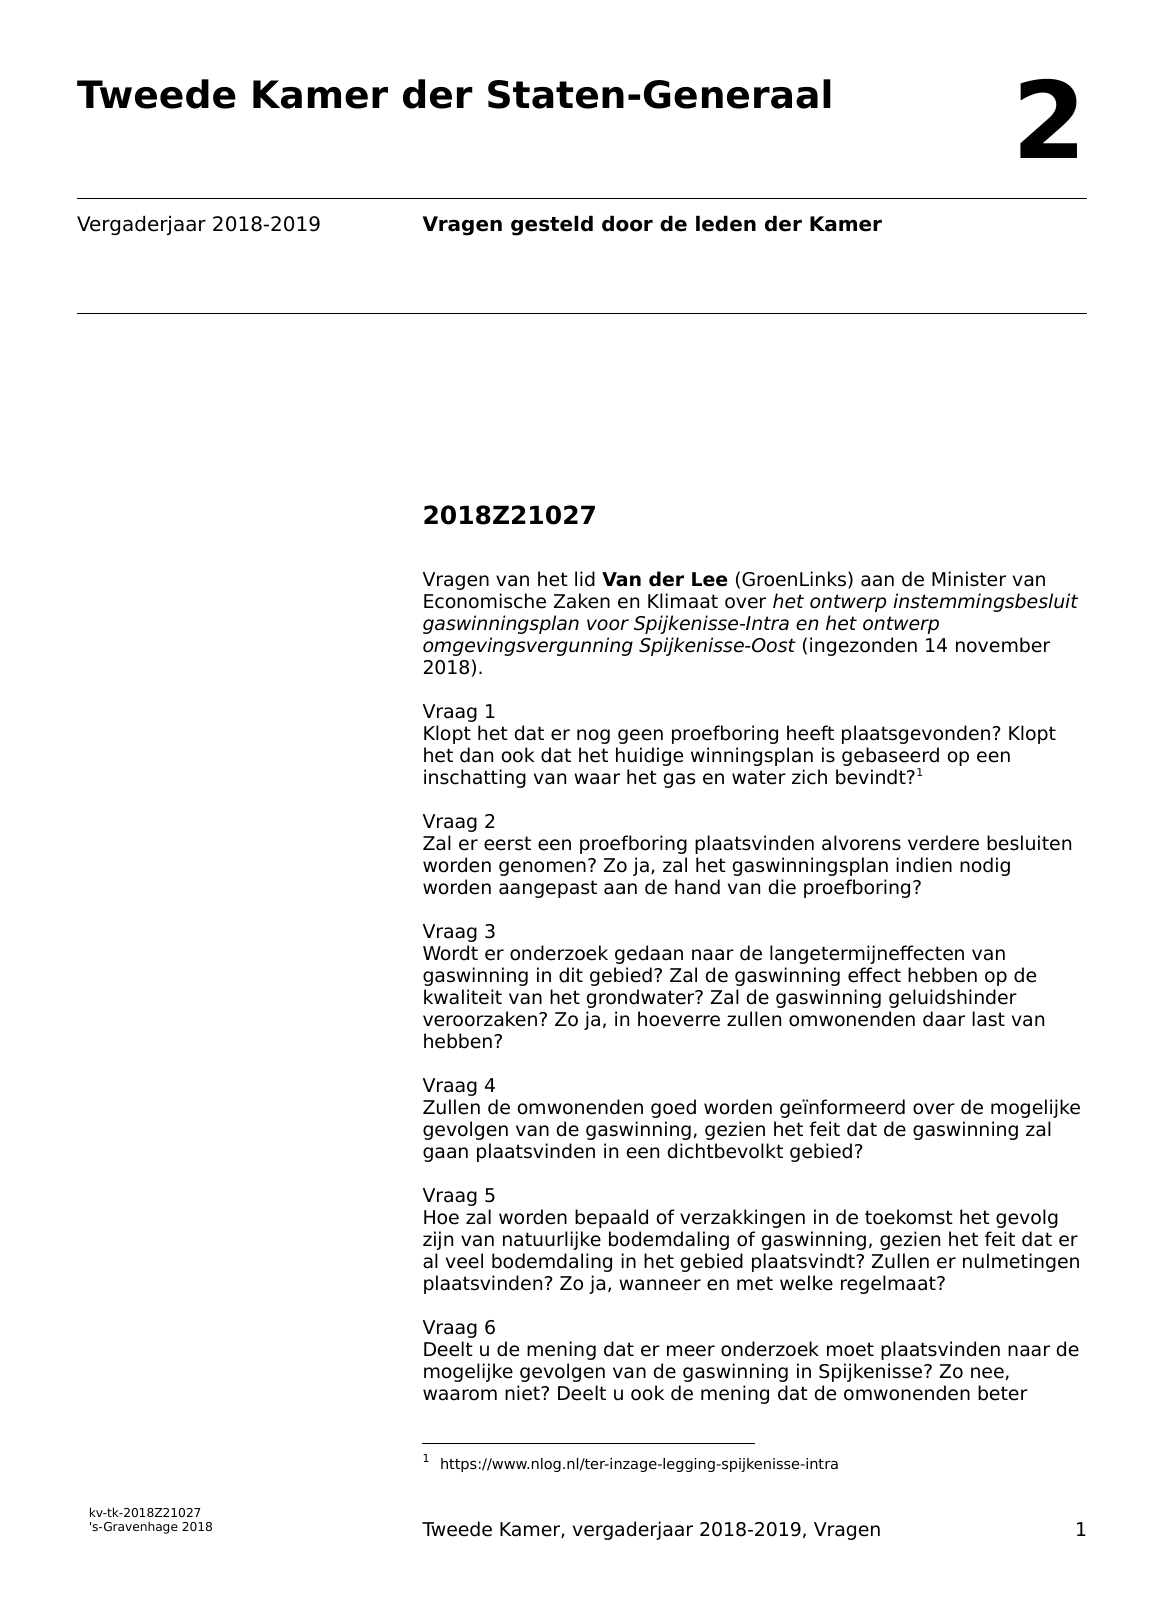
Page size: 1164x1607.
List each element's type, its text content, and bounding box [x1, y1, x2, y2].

table_cell Vergaderjaar 2018-2019 [77, 199, 422, 313]
text Vraag 6 [422, 1317, 1087, 1339]
text 2018Z21027 [422, 501, 1087, 531]
text Wordt er onderzoek gedaan naar de langetermijneffecten van gaswinning in dit gebied? Zal de gaswinning effect hebben op de kwaliteit van het grondwater? Zal de gaswinning geluidshinder veroorzaken? Zo ja, in hoeverre zullen omwonenden daar last van hebben? [422, 943, 1087, 1053]
text Vraag 4 [422, 1075, 1087, 1097]
text 's-Gravenhage 2018 [88, 1520, 323, 1534]
text Vraag 2 [422, 811, 1087, 833]
table_header 2 [886, 59, 1087, 198]
text Vraag 5 [422, 1185, 1087, 1207]
text Vraag 3 [422, 921, 1087, 943]
text Zal er eerst een proefboring plaatsvinden alvorens verdere besluiten worden genomen? Zo ja, zal het gaswinningsplan indien nodig worden aangepast aan de hand van die proefboring? [422, 833, 1087, 899]
text Klopt het dat er nog geen proefboring heeft plaatsgevonden? Klopt het dan ook dat het huidige winningsplan is gebaseerd op een inschatting van waar het gas en water zich bevindt? [422, 723, 1087, 789]
text Hoe zal worden bepaald of verzakkingen in de toekomst het gevolg zijn van natuurlijke bodemdaling of gaswinning, gezien het feit dat er al veel bodemdaling in het gebied plaatsvindt? Zullen er nulmetingen plaatsvinden? Zo ja, wanneer en met welke regelmaat? [422, 1207, 1087, 1295]
table_header Tweede Kamer der Staten-Generaal [77, 59, 886, 198]
text https://www.nlog.nl/ter-inzage-legging-spijkenisse-intra [422, 1452, 1087, 1474]
table_cell Vragen gesteld door de leden der Kamer [422, 199, 1087, 313]
text Zullen de omwonenden goed worden geïnformeerd over de mogelijke gevolgen van de gaswinning, gezien het feit dat de gaswinning zal gaan plaatsvinden in een dichtbevolkt gebied? [422, 1097, 1087, 1163]
text Deelt u de mening dat er meer onderzoek moet plaatsvinden naar de mogelijke gevolgen van de gaswinning in Spijkenisse? Zo nee, waarom niet? Deelt u ook de mening dat de omwonenden beter [422, 1339, 1087, 1405]
text Vraag 1 [422, 701, 1087, 723]
text kv-tk-2018Z21027 [88, 1506, 323, 1520]
text Vragen van het lid Van der Lee (GroenLinks) aan de Minister van Economische Zaken en Klimaat over het ontwerp instemmingsbesluit gaswinningsplan voor Spijkenisse-Intra en het ontwerp omgevingsvergunning Spijkenisse-Oost (ingezonden 14 november 2018). [422, 569, 1087, 679]
